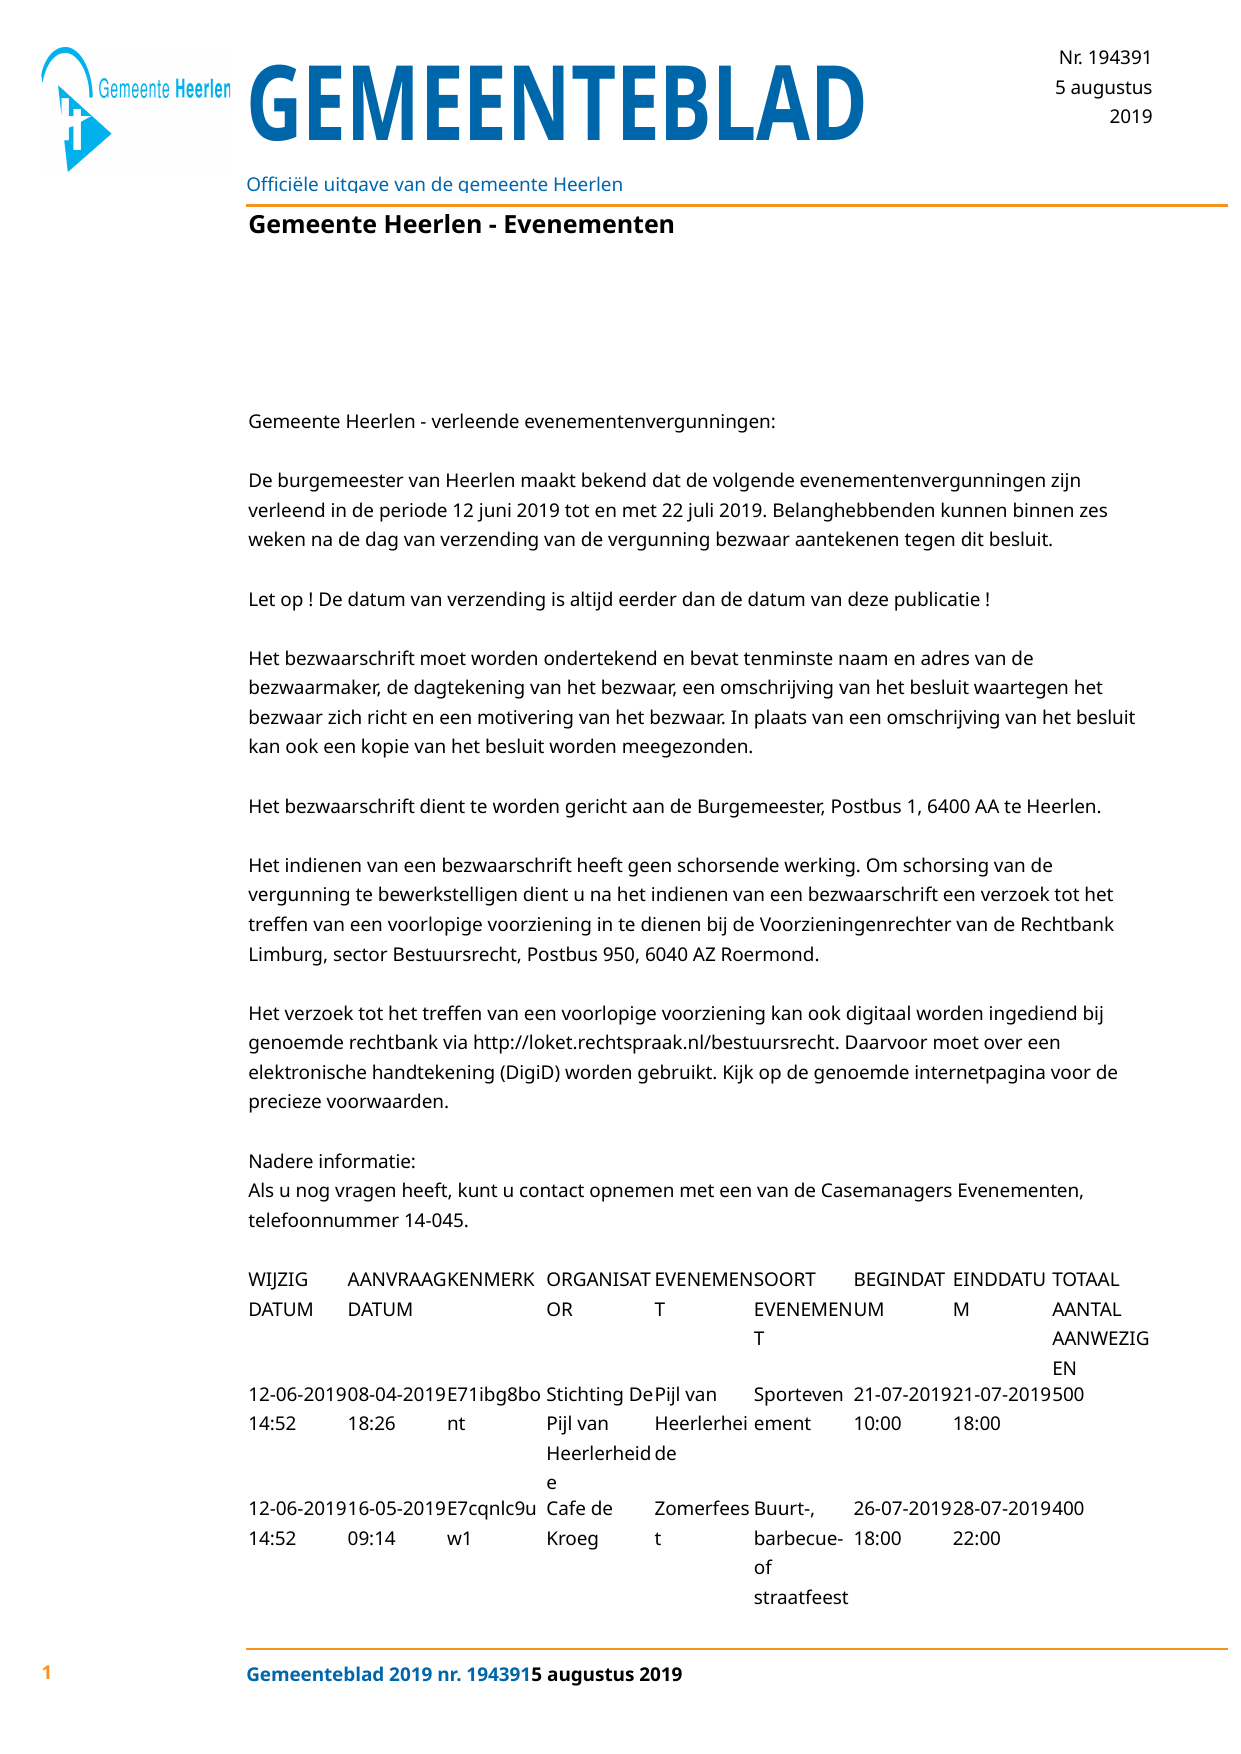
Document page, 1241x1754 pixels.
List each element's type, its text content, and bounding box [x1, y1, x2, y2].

table_header ORGANISATOR [546, 1266, 654, 1381]
text Nadere informatie: [248, 1148, 1152, 1174]
table_cell 28-07-2019 22:00 [953, 1495, 1052, 1610]
table_cell 12-06-2019 14:52 [248, 1381, 347, 1495]
picture [41, 47, 58, 70]
table_cell Stichting De Pijl van Heerlerheide [546, 1381, 654, 1495]
table_header AANVRAAGDATUM [348, 1266, 447, 1381]
text Het bezwaarschrift moet worden ondertekend en bevat tenminste naam en adres van de bezwaarmaker, de dagtekening van het bezwaar, een omschrijving van het besluit waartegen het bezwaar zich richt en een motivering van het bezwaar. In plaats van een omschrijving van het besluit kan ook een kopie van het besluit worden meegezonden. [248, 645, 1152, 759]
table_header TOTAAL AANTAL AANWEZIGEN [1052, 1266, 1152, 1381]
table_cell Buurt-, barbecue- of straatfeest [754, 1495, 853, 1610]
text Gemeente Heerlen - Evenementen [248, 207, 1152, 241]
text Let op ! De datum van verzending is altijd eerder dan de datum van deze publicatie ! [248, 586, 1152, 612]
table_header WIJZIG DATUM [248, 1266, 347, 1381]
table_cell 400 [1052, 1495, 1152, 1610]
text Als u nog vragen heeft, kunt u contact opnemen met een van de Casemanagers Evenementen, telefoonnummer 14-045. [248, 1177, 1152, 1233]
table_cell 21-07-2019 10:00 [853, 1381, 953, 1495]
table_cell Cafe de Kroeg [546, 1495, 654, 1610]
table_header EINDDATUM [953, 1266, 1052, 1381]
table_cell Zomerfeest [654, 1495, 754, 1610]
text Gemeente Heerlen - verleende evenementenvergunningen: [248, 408, 1152, 434]
table_cell 500 [1052, 1381, 1152, 1495]
table_header KENMERK [447, 1266, 546, 1381]
picture [41, 47, 231, 172]
text De burgemeester van Heerlen maakt bekend dat de volgende evenementenvergunningen zijn verleend in de periode 12 juni 2019 tot en met 22 juli 2019. Belanghebbenden kunnen binnen zes weken na de dag van verzending van de vergunning bezwaar aantekenen tegen dit besluit. [248, 467, 1152, 552]
table_cell Sportevenement [754, 1381, 853, 1495]
text Het verzoek tot het treffen van een voorlopige voorziening kan ook digitaal worden ingediend bij genoemde rechtbank via http://loket.rechtspraak.nl/bestuursrecht. Daarvoor moet over een elektronische handtekening (DigiD) worden gebruikt. Kijk op de genoemde internetpagina voor de precieze voorwaarden. [248, 1000, 1152, 1114]
table_header EVENEMENT [654, 1266, 754, 1381]
table_cell 16-05-2019 09:14 [348, 1495, 447, 1610]
table_cell 26-07-2019 18:00 [853, 1495, 953, 1610]
text Het bezwaarschrift dient te worden gericht aan de Burgemeester, Postbus 1, 6400 AA te Heerlen. [248, 793, 1152, 819]
text Het indienen van een bezwaarschrift heeft geen schorsende werking. Om schorsing van de vergunning te bewerkstelligen dient u na het indienen van een bezwaarschrift een verzoek tot het treffen van een voorlopige voorziening in te dienen bij de Voorzieningenrechter van de Rechtbank Limburg, sector Bestuursrecht, Postbus 950, 6040 AZ Roermond. [248, 852, 1152, 967]
table_header SOORT EVENEMENT [754, 1266, 853, 1381]
table_cell 12-06-2019 14:52 [248, 1495, 347, 1610]
table_cell E71ibg8bont [447, 1381, 546, 1495]
table_header BEGINDATUM [853, 1266, 953, 1381]
table_cell 08-04-2019 18:26 [348, 1381, 447, 1495]
table_cell E7cqnlc9uw1 [447, 1495, 546, 1610]
table_cell 21-07-2019 18:00 [953, 1381, 1052, 1495]
table_cell Pijl van Heerlerheide [654, 1381, 754, 1495]
